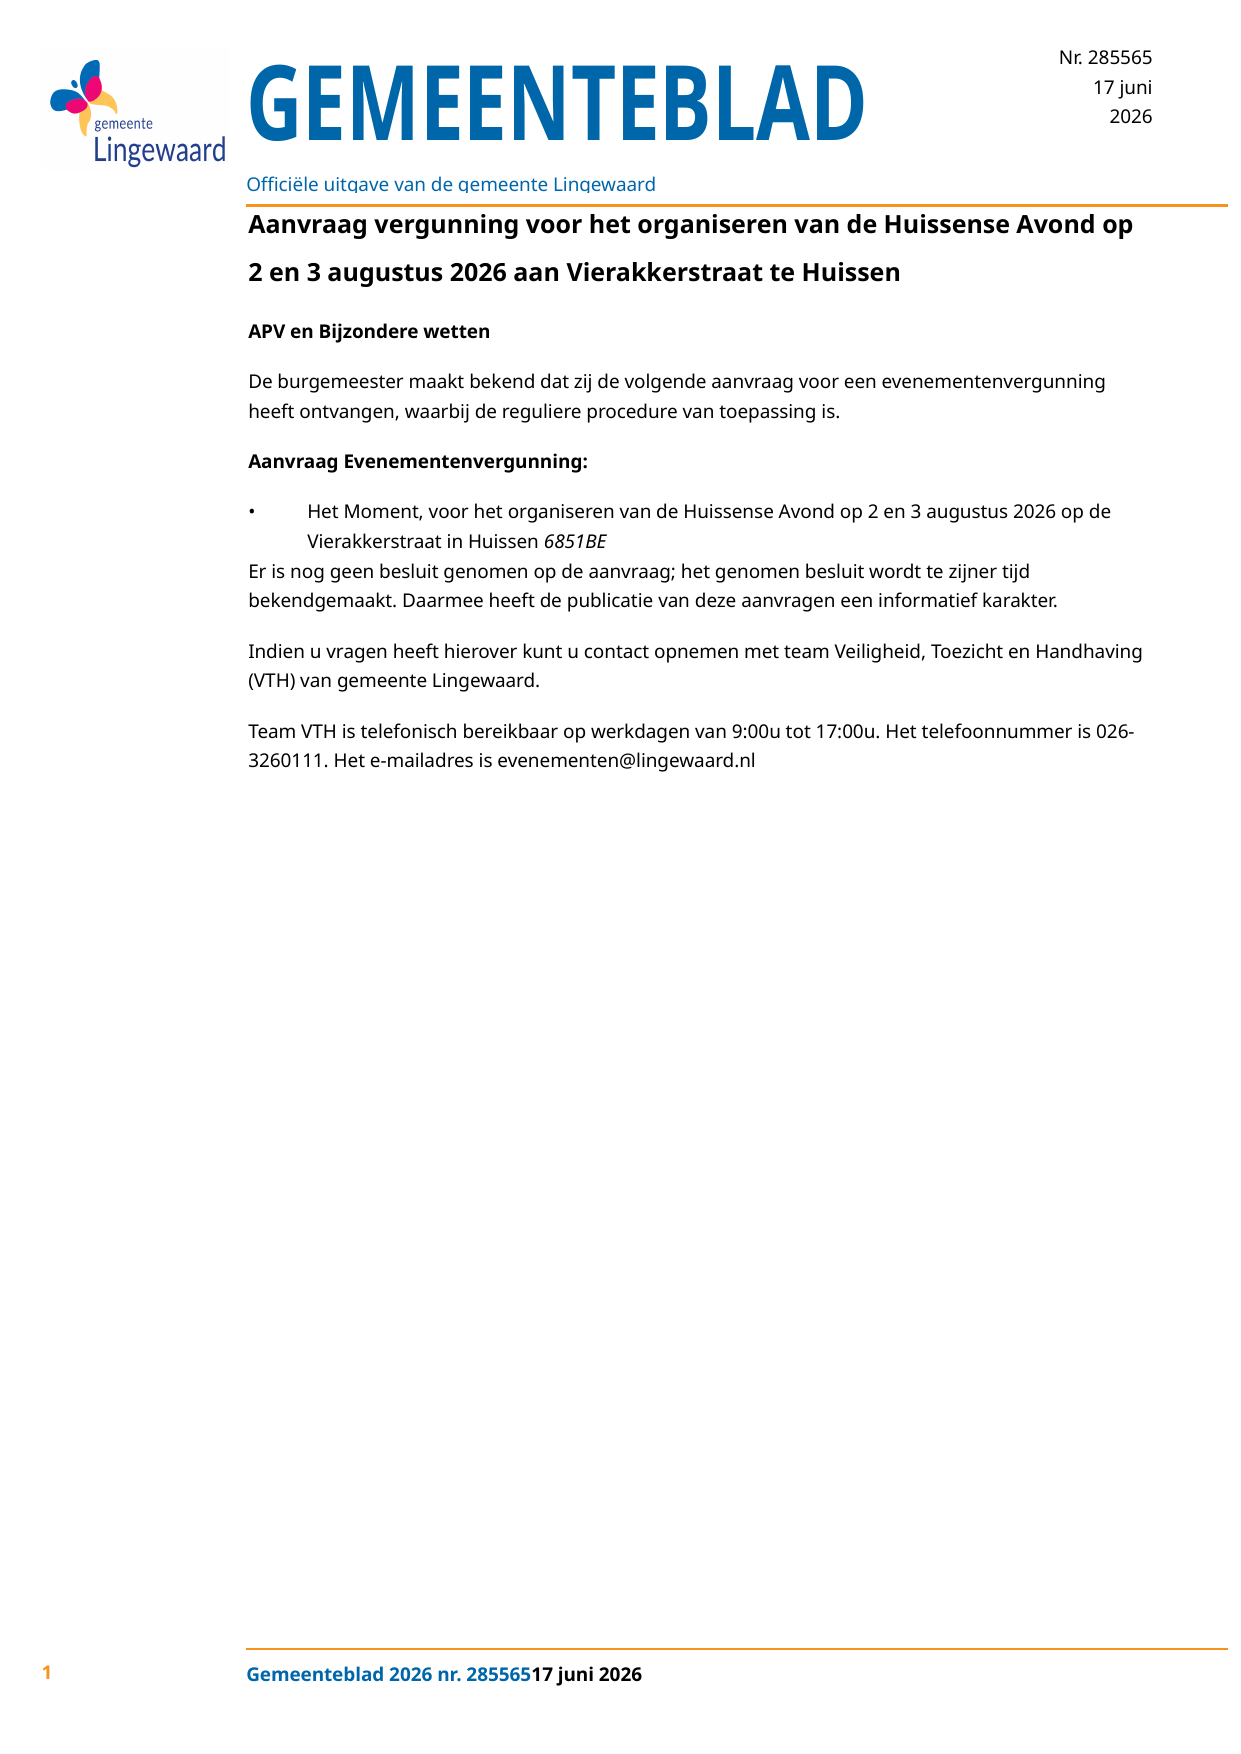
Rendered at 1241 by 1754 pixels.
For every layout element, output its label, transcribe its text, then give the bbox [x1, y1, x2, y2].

text De burgemeester maakt bekend dat zij de volgende aanvraag voor een evenementenvergunning heeft ontvangen, waarbij de reguliere procedure van toepassing is. [248, 368, 1152, 424]
text Er is nog geen besluit genomen op de aanvraag; het genomen besluit wordt te zijner tijd bekendgemaakt. Daarmee heeft de publicatie van deze aanvragen een informatief karakter. [248, 558, 1152, 613]
text APV en Bijzondere wetten [248, 318, 1152, 344]
list Het Moment, voor het organiseren van de Huissense Avond op 2 en 3 augustus 2026 op de Vierakkerstraat in Huissen 6851BE [248, 499, 1152, 554]
text Indien u vragen heeft hierover kunt u contact opnemen met team Veiligheid, Toezicht en Handhaving (VTH) van gemeente Lingewaard. [248, 638, 1152, 693]
text Team VTH is telefonisch bereikbaar op werkdagen van 9:00u tot 17:00u. Het telefoonnummer is 026-3260111. Het e-mailadres is evenementen@lingewaard.nl [248, 718, 1152, 773]
text Aanvraag Evenementenvergunning: [248, 448, 1152, 474]
picture [41, 47, 231, 172]
text Aanvraag vergunning voor het organiseren van de Huissense Avond op 2 en 3 augustus 2026 aan Vierakkerstraat te Huissen [248, 207, 1152, 288]
